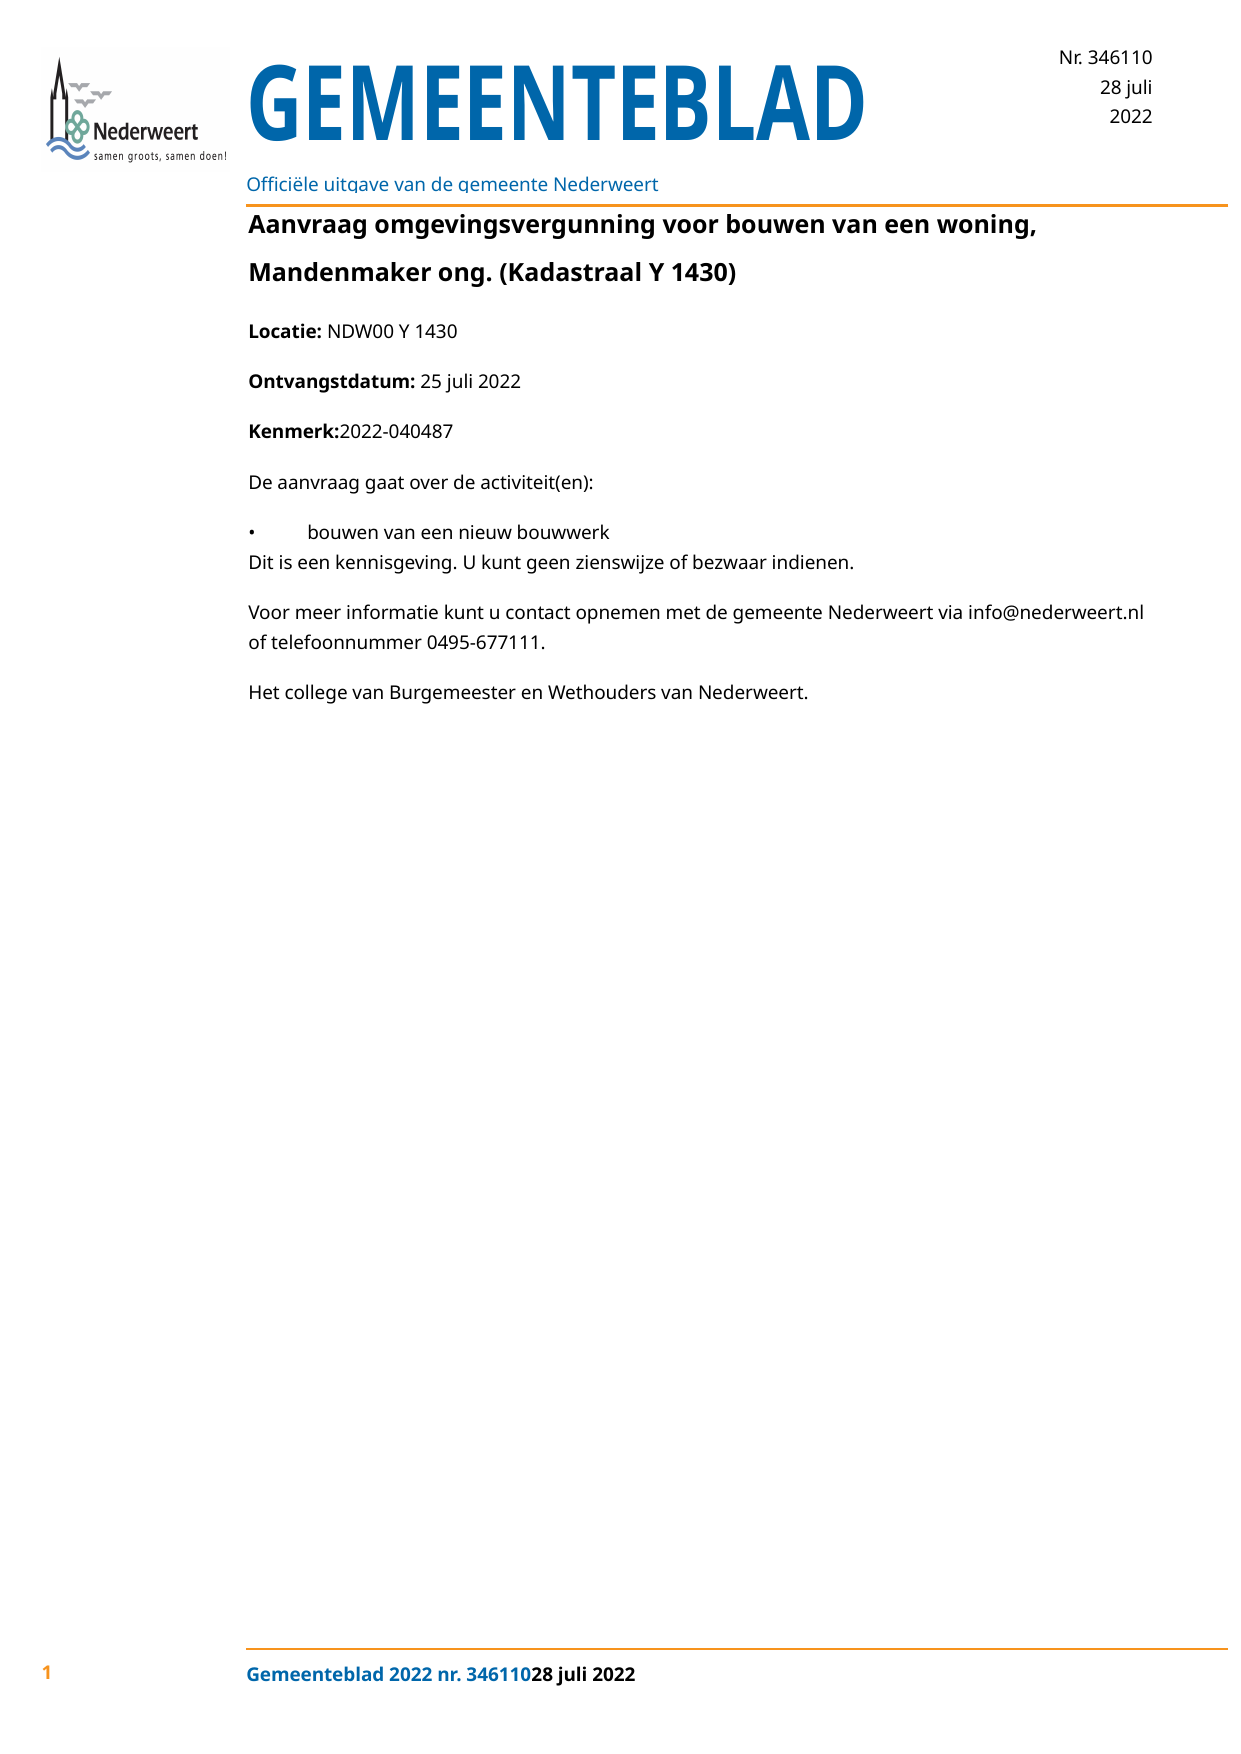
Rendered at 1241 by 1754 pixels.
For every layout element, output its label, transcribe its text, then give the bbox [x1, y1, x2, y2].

text Aanvraag omgevingsvergunning voor bouwen van een woning, Mandenmaker ong. (Kadastraal Y 1430) [248, 207, 1152, 288]
text Voor meer informatie kunt u contact opnemen met de gemeente Nederweert via info@nederweert.nl of telefoonnummer 0495-677111. [248, 599, 1152, 655]
text Ontvangstdatum: 25 juli 2022 [248, 368, 1152, 394]
text Kenmerk:2022-040487 [248, 419, 1152, 444]
text De aanvraag gaat over de activiteit(en): [248, 469, 1152, 495]
picture [41, 47, 231, 172]
list bouwen van een nieuw bouwwerk [248, 519, 1152, 545]
text Het college van Burgemeester en Wethouders van Nederweert. [248, 679, 1152, 705]
text Locatie: NDW00 Y 1430 [248, 318, 1152, 344]
text Dit is een kennisgeving. U kunt geen zienswijze of bezwaar indienen. [248, 549, 1152, 575]
